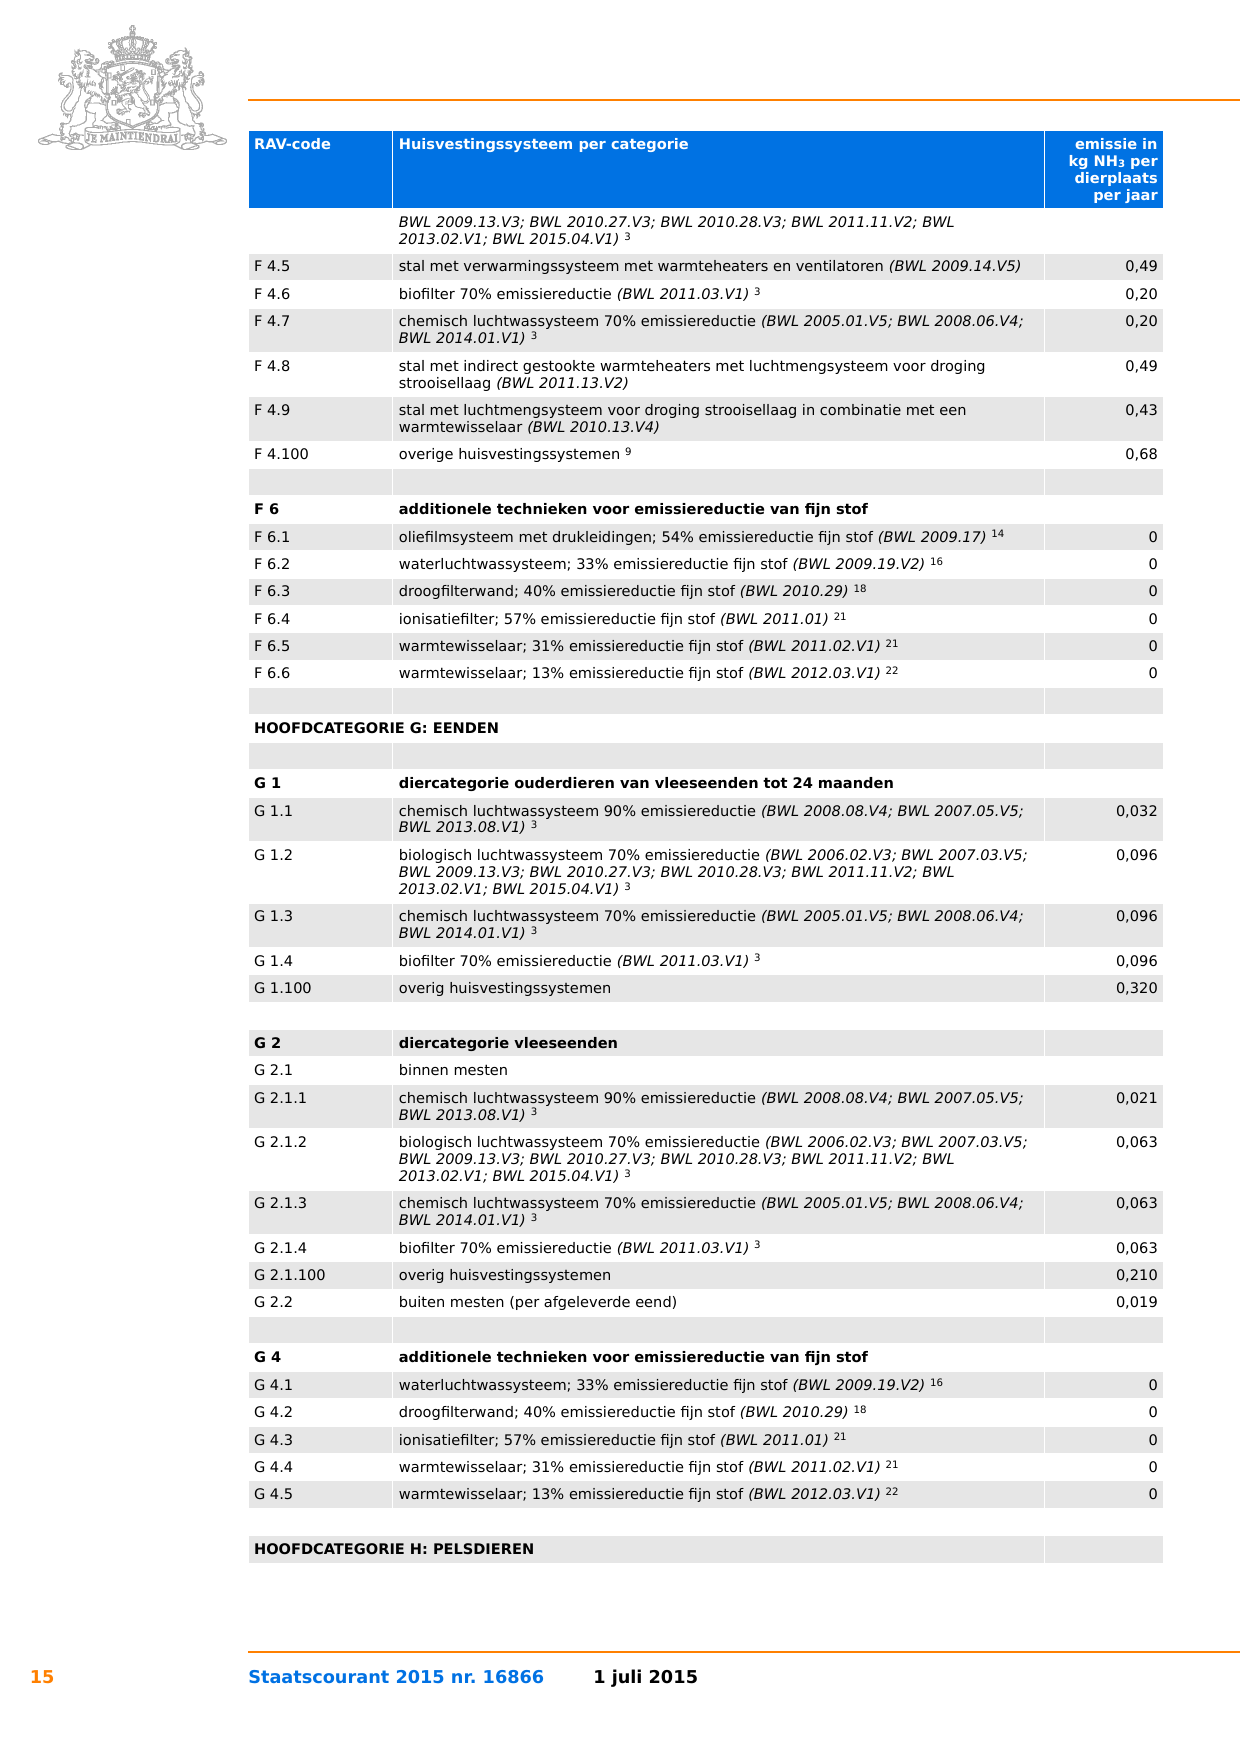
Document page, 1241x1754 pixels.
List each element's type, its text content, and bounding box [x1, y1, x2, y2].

table_cell [393, 1317, 1044, 1343]
table_cell 0 [1045, 524, 1163, 550]
table_cell F 4.100 [249, 442, 392, 468]
table_cell 0,032 [1045, 798, 1163, 841]
table_cell [393, 1564, 1044, 1590]
table_cell [1045, 688, 1163, 714]
table_cell F 6.5 [249, 633, 392, 660]
table_cell 0 [1045, 1454, 1163, 1480]
table_cell G 1.100 [249, 975, 392, 1002]
table_cell [393, 1003, 1044, 1029]
table_cell G 1.4 [249, 948, 392, 974]
table_cell [1045, 209, 1163, 253]
table_cell ionisatiefilter; 57% emissiereductie fijn stof (BWL 2011.01) 21 [393, 606, 1044, 632]
table_cell G 2.1.3 [249, 1191, 392, 1234]
table_cell G 4.1 [249, 1372, 392, 1398]
table_cell G 2.1 [249, 1058, 392, 1084]
table_cell [1045, 469, 1163, 495]
table_cell G 1.1 [249, 798, 392, 841]
table_cell F 6.4 [249, 606, 392, 632]
table_header RAV-code [249, 131, 392, 208]
table_cell G 4.3 [249, 1427, 392, 1453]
table_cell G 4.2 [249, 1399, 392, 1426]
table_cell diercategorie ouderdieren van vleeseenden tot 24 maanden [393, 770, 1044, 797]
table_cell chemisch luchtwassysteem 70% emissiereductie (BWL 2005.01.V5; BWL 2008.06.V4; BWL 2014.01.V1) 3 [393, 309, 1044, 352]
table_cell biofilter 70% emissiereductie (BWL 2011.03.V1) 3 [393, 281, 1044, 307]
table_cell 0,320 [1045, 975, 1163, 1002]
table_header emissie in kg NH3 per dierplaats per jaar [1045, 131, 1163, 208]
table_cell F 6.3 [249, 579, 392, 605]
table_cell 0,210 [1045, 1262, 1163, 1289]
table_cell additionele technieken voor emissiereductie van fijn stof [393, 1345, 1044, 1371]
table_cell F 6.2 [249, 551, 392, 577]
table_cell G 2.2 [249, 1290, 392, 1316]
table_cell G 1.3 [249, 904, 392, 947]
table_cell F 4.5 [249, 254, 392, 280]
table_cell 0,096 [1045, 904, 1163, 947]
table_cell warmtewisselaar; 31% emissiereductie fijn stof (BWL 2011.02.V1) 21 [393, 633, 1044, 660]
table_cell [1045, 1345, 1163, 1371]
table_cell 0,20 [1045, 281, 1163, 307]
table_cell biofilter 70% emissiereductie (BWL 2011.03.V1) 3 [393, 1235, 1044, 1261]
table_cell 0 [1045, 606, 1163, 632]
table_cell [1045, 1564, 1163, 1590]
table_cell [1045, 1317, 1163, 1343]
table_cell overig huisvestingssystemen [393, 1262, 1044, 1289]
table_cell buiten mesten (per afgeleverde eend) [393, 1290, 1044, 1316]
table_cell chemisch luchtwassysteem 70% emissiereductie (BWL 2005.01.V5; BWL 2008.06.V4; BWL 2014.01.V1) 3 [393, 904, 1044, 947]
table_cell G 4 [249, 1345, 392, 1371]
table_cell 0 [1045, 1427, 1163, 1453]
picture [38, 25, 227, 150]
table_cell [249, 209, 392, 253]
table_cell 0,20 [1045, 309, 1163, 352]
table_cell G 1.2 [249, 842, 392, 902]
table_cell [249, 1564, 392, 1590]
table_cell [1045, 743, 1163, 769]
table_cell G 4.5 [249, 1481, 392, 1508]
table_cell [393, 469, 1044, 495]
table_cell F 6.6 [249, 661, 392, 687]
table_cell 0,063 [1045, 1129, 1163, 1189]
table_cell oliefilmsysteem met drukleidingen; 54% emissiereductie fijn stof (BWL 2009.17) 14 [393, 524, 1044, 550]
table_cell warmtewisselaar; 13% emissiereductie fijn stof (BWL 2012.03.V1) 22 [393, 1481, 1044, 1508]
table_cell 0 [1045, 633, 1163, 660]
table_cell stal met luchtmengsysteem voor droging strooisellaag in combinatie met een warmtewisselaar (BWL 2010.13.V4) [393, 397, 1044, 441]
table_cell 0 [1045, 1481, 1163, 1508]
table_cell [1045, 716, 1163, 742]
table_cell 0 [1045, 1399, 1163, 1426]
table_cell HOOFDCATEGORIE G: EENDEN [249, 716, 1044, 742]
table_cell [1045, 1003, 1163, 1029]
table_cell F 4.8 [249, 353, 392, 396]
table_cell [393, 1509, 1044, 1535]
table_cell [1045, 1509, 1163, 1535]
table_cell 0,063 [1045, 1191, 1163, 1234]
table_cell [249, 1317, 392, 1343]
table_cell 0 [1045, 579, 1163, 605]
table_cell [1045, 1536, 1163, 1563]
table_cell 0,49 [1045, 353, 1163, 396]
table_cell diercategorie vleeseenden [393, 1030, 1044, 1056]
table_cell [249, 1509, 392, 1535]
table_cell F 4.6 [249, 281, 392, 307]
table_cell [1045, 1030, 1163, 1056]
table_cell 0 [1045, 661, 1163, 687]
table_cell droogfilterwand; 40% emissiereductie fijn stof (BWL 2010.29) 18 [393, 1399, 1044, 1426]
table_cell warmtewisselaar; 31% emissiereductie fijn stof (BWL 2011.02.V1) 21 [393, 1454, 1044, 1480]
table_cell 0,49 [1045, 254, 1163, 280]
table_cell G 2.1.2 [249, 1129, 392, 1189]
table_cell F 4.9 [249, 397, 392, 441]
table_header Huisvestingssysteem per categorie [393, 131, 1044, 208]
table_cell additionele technieken voor emissiereductie van fijn stof [393, 496, 1044, 523]
table_cell G 4.4 [249, 1454, 392, 1480]
table_cell 0,096 [1045, 948, 1163, 974]
table_cell biologisch luchtwassysteem 70% emissiereductie (BWL 2006.02.V3; BWL 2007.03.V5; BWL 2009.13.V3; BWL 2010.27.V3; BWL 2010.28.V3; BWL 2011.11.V2; BWL 2013.02.V1; BWL 2015.04.V1) 3 [393, 842, 1044, 902]
table_cell [249, 1003, 392, 1029]
table_cell waterluchtwassysteem; 33% emissiereductie fijn stof (BWL 2009.19.V2) 16 [393, 1372, 1044, 1398]
table_cell warmtewisselaar; 13% emissiereductie fijn stof (BWL 2012.03.V1) 22 [393, 661, 1044, 687]
table_cell 0,096 [1045, 842, 1163, 902]
table_cell 0 [1045, 1372, 1163, 1398]
table_cell overig huisvestingssystemen [393, 975, 1044, 1002]
table_cell droogfilterwand; 40% emissiereductie fijn stof (BWL 2010.29) 18 [393, 579, 1044, 605]
table_cell chemisch luchtwassysteem 90% emissiereductie (BWL 2008.08.V4; BWL 2007.05.V5; BWL 2013.08.V1) 3 [393, 798, 1044, 841]
table_cell [1045, 770, 1163, 797]
table_cell G 2.1.4 [249, 1235, 392, 1261]
table_cell biofilter 70% emissiereductie (BWL 2011.03.V1) 3 [393, 948, 1044, 974]
table_cell G 1 [249, 770, 392, 797]
table_cell binnen mesten [393, 1058, 1044, 1084]
table_cell chemisch luchtwassysteem 70% emissiereductie (BWL 2005.01.V5; BWL 2008.06.V4; BWL 2014.01.V1) 3 [393, 1191, 1044, 1234]
table_cell chemisch luchtwassysteem 90% emissiereductie (BWL 2008.08.V4; BWL 2007.05.V5; BWL 2013.08.V1) 3 [393, 1085, 1044, 1128]
table_cell [1045, 1058, 1163, 1084]
table_cell [249, 688, 392, 714]
table_cell G 2.1.1 [249, 1085, 392, 1128]
table_cell F 6.1 [249, 524, 392, 550]
table_cell [249, 469, 392, 495]
table_cell biologisch luchtwassysteem 70% emissiereductie (BWL 2006.02.V3; BWL 2007.03.V5; BWL 2009.13.V3; BWL 2010.27.V3; BWL 2010.28.V3; BWL 2011.11.V2; BWL 2013.02.V1; BWL 2015.04.V1) 3 [393, 1129, 1044, 1189]
table_cell stal met indirect gestookte warmteheaters met luchtmengsysteem voor droging strooisellaag (BWL 2011.13.V2) [393, 353, 1044, 396]
table_cell 0,063 [1045, 1235, 1163, 1261]
table_cell stal met verwarmingssysteem met warmteheaters en ventilatoren (BWL 2009.14.V5) [393, 254, 1044, 280]
table_cell F 4.7 [249, 309, 392, 352]
table_cell G 2 [249, 1030, 392, 1056]
table_cell 0,68 [1045, 442, 1163, 468]
table_cell G 2.1.100 [249, 1262, 392, 1289]
table_cell HOOFDCATEGORIE H: PELSDIEREN [249, 1536, 1044, 1563]
table_cell 0,021 [1045, 1085, 1163, 1128]
table_cell [249, 743, 392, 769]
table_cell 0,43 [1045, 397, 1163, 441]
table_cell waterluchtwassysteem; 33% emissiereductie fijn stof (BWL 2009.19.V2) 16 [393, 551, 1044, 577]
table_cell ionisatiefilter; 57% emissiereductie fijn stof (BWL 2011.01) 21 [393, 1427, 1044, 1453]
table_cell 0,019 [1045, 1290, 1163, 1316]
table_cell 0 [1045, 551, 1163, 577]
table_cell overige huisvestingssystemen 9 [393, 442, 1044, 468]
table_cell [1045, 496, 1163, 523]
table_cell BWL 2009.13.V3; BWL 2010.27.V3; BWL 2010.28.V3; BWL 2011.11.V2; BWL 2013.02.V1; BWL 2015.04.V1) 3 [393, 209, 1044, 253]
table_cell F 6 [249, 496, 392, 523]
table_cell [393, 743, 1044, 769]
table_cell [393, 688, 1044, 714]
